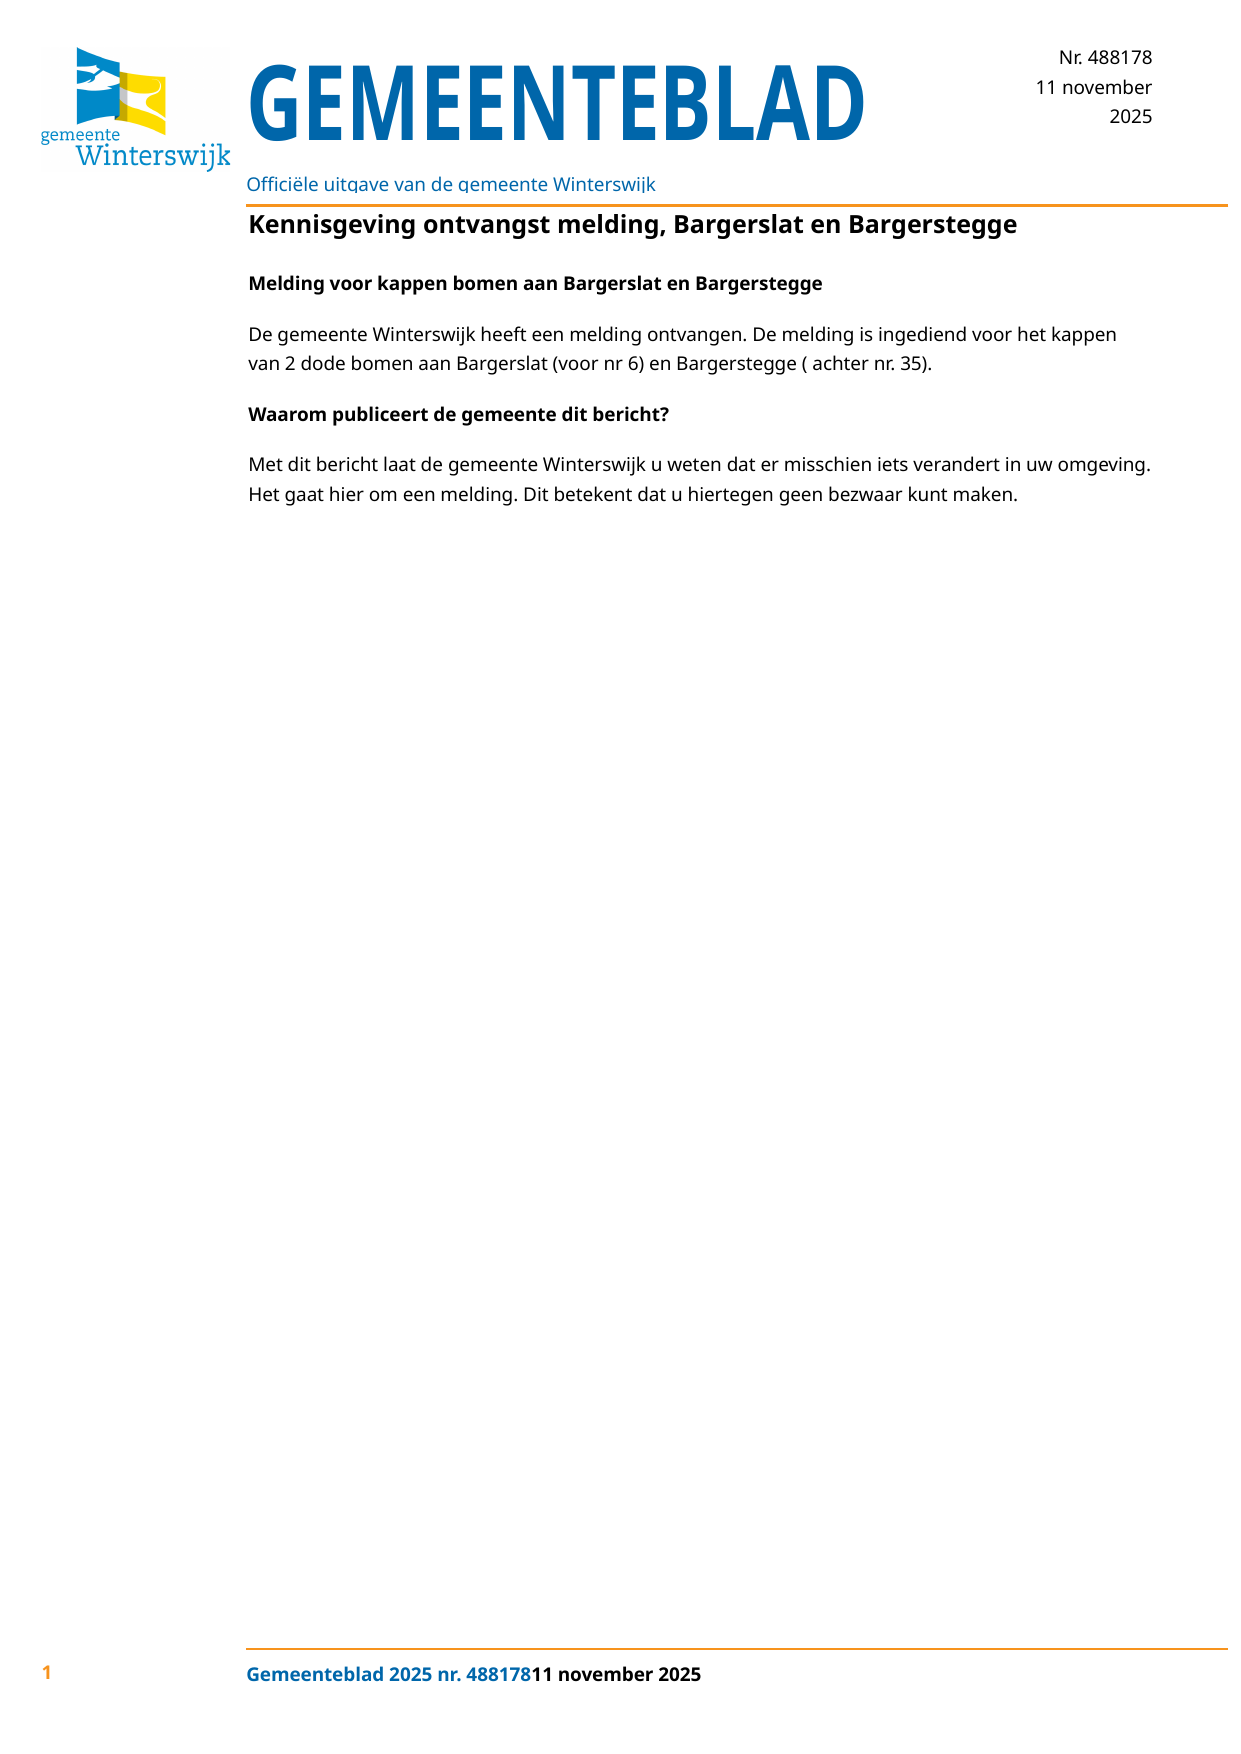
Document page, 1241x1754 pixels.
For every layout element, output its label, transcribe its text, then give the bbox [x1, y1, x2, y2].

text Waarom publiceert de gemeente dit bericht? [248, 401, 1152, 426]
text De gemeente Winterswijk heeft een melding ontvangen. De melding is ingediend voor het kappen van 2 dode bomen aan Bargerslat (voor nr 6) en Bargerstegge ( achter nr. 35). [248, 321, 1152, 376]
text Met dit bericht laat de gemeente Winterswijk u weten dat er misschien iets verandert in uw omgeving. Het gaat hier om een melding. Dit betekent dat u hiertegen geen bezwaar kunt maken. [248, 451, 1152, 506]
text Kennisgeving ontvangst melding, Bargerslat en Bargerstegge [248, 207, 1152, 241]
picture [225, 153, 231, 162]
text Melding voor kappen bomen aan Bargerslat en Bargerstegge [248, 270, 1152, 296]
picture [41, 47, 231, 172]
